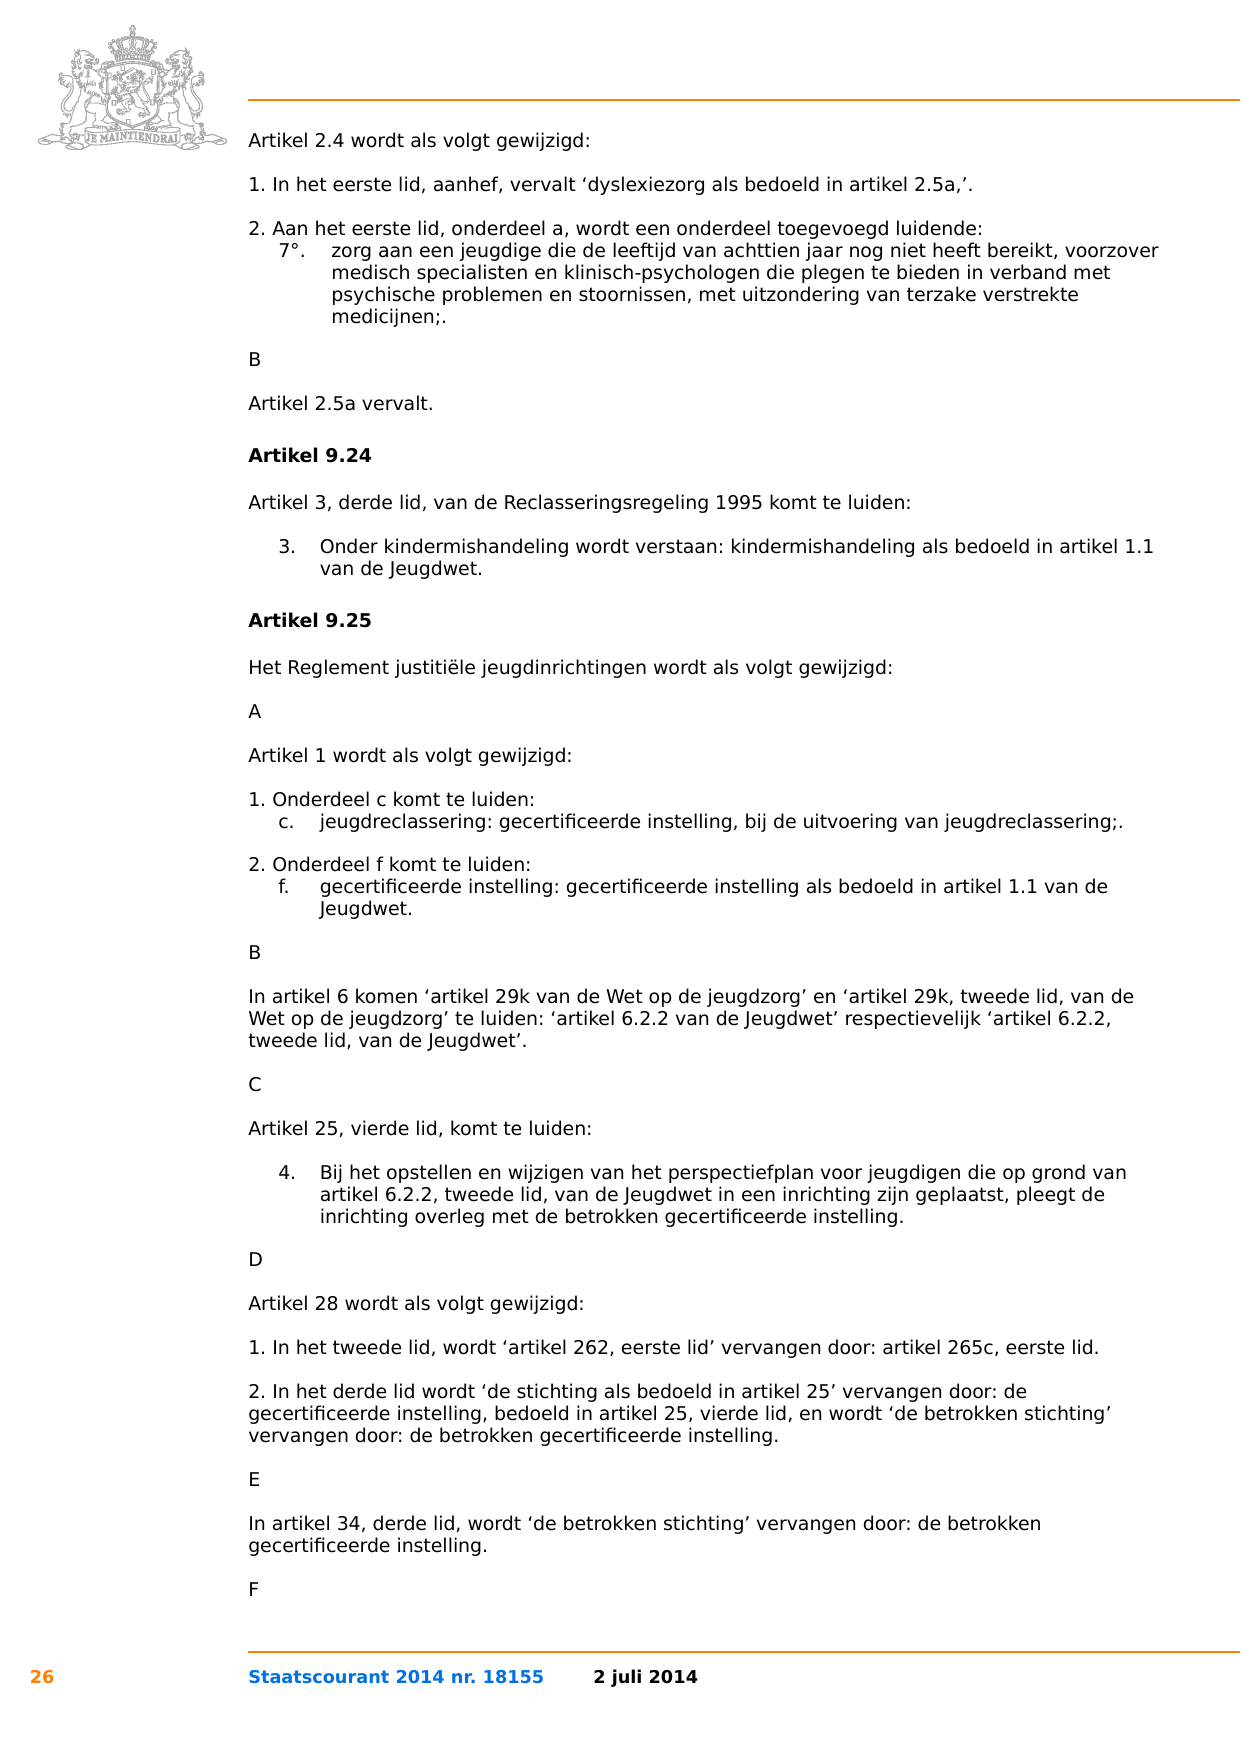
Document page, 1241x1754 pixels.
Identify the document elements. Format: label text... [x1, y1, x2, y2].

text F [248, 1578, 1163, 1600]
text Artikel 2.4 wordt als volgt gewijzigd: [248, 130, 1163, 152]
text 1. In het tweede lid, wordt ‘artikel 262, eerste lid’ vervangen door: artikel 265c, eerste lid. [248, 1337, 1163, 1359]
text Artikel 1 wordt als volgt gewijzigd: [248, 745, 1163, 767]
picture [38, 25, 227, 150]
text In artikel 6 komen ‘artikel 29k van de Wet op de jeugdzorg’ en ‘artikel 29k, tweede lid, van de Wet op de jeugdzorg’ te luiden: ‘artikel 6.2.2 van de Jeugdwet’ respectievelijk ‘artikel 6.2.2, tweede lid, van de Jeugdwet’. [248, 986, 1163, 1052]
text 2. Onderdeel f komt te luiden: [248, 854, 1163, 876]
text c. jeugdreclassering: gecertificeerde instelling, bij de uitvoering van jeugdreclassering;. [278, 811, 1163, 832]
text D [248, 1249, 1163, 1271]
text Artikel 2.5a vervalt. [248, 393, 1163, 415]
subtitle Artikel 9.25 [248, 610, 1163, 632]
text Het Reglement justitiële jeugdinrichtingen wordt als volgt gewijzigd: [248, 657, 1163, 679]
text 7°. zorg aan een jeugdige die de leeftijd van achttien jaar nog niet heeft bereikt, voorzover medisch specialisten en klinisch-psychologen die plegen te bieden in verband met psychische problemen en stoornissen, met uitzondering van terzake verstrekte medicijnen;. [278, 239, 1163, 327]
text Artikel 28 wordt als volgt gewijzigd: [248, 1293, 1163, 1315]
text Artikel 25, vierde lid, komt te luiden: [248, 1118, 1163, 1140]
text 1. In het eerste lid, aanhef, vervalt ‘dyslexiezorg als bedoeld in artikel 2.5a,’. [248, 174, 1163, 196]
text 4. Bij het opstellen en wijzigen van het perspectiefplan voor jeugdigen die op grond van artikel 6.2.2, tweede lid, van de Jeugdwet in een inrichting zijn geplaatst, pleegt de inrichting overleg met de betrokken gecertificeerde instelling. [278, 1162, 1163, 1227]
text 1. Onderdeel c komt te luiden: [248, 788, 1163, 811]
text In artikel 34, derde lid, wordt ‘de betrokken stichting’ vervangen door: de betrokken gecertificeerde instelling. [248, 1513, 1163, 1557]
text E [248, 1469, 1163, 1491]
text f. gecertificeerde instelling: gecertificeerde instelling als bedoeld in artikel 1.1 van de Jeugdwet. [278, 876, 1163, 920]
text B [248, 349, 1163, 371]
text 2. In het derde lid wordt ‘de stichting als bedoeld in artikel 25’ vervangen door: de gecertificeerde instelling, bedoeld in artikel 25, vierde lid, en wordt ‘de betrokken stichting’ vervangen door: de betrokken gecertificeerde instelling. [248, 1381, 1163, 1447]
text C [248, 1074, 1163, 1096]
text B [248, 942, 1163, 964]
subtitle Artikel 9.24 [248, 445, 1163, 467]
text A [248, 701, 1163, 723]
text 3. Onder kindermishandeling wordt verstaan: kindermishandeling als bedoeld in artikel 1.1 van de Jeugdwet. [278, 536, 1163, 580]
text 2. Aan het eerste lid, onderdeel a, wordt een onderdeel toegevoegd luidende: [248, 218, 1163, 239]
text Artikel 3, derde lid, van de Reclasseringsregeling 1995 komt te luiden: [248, 492, 1163, 514]
